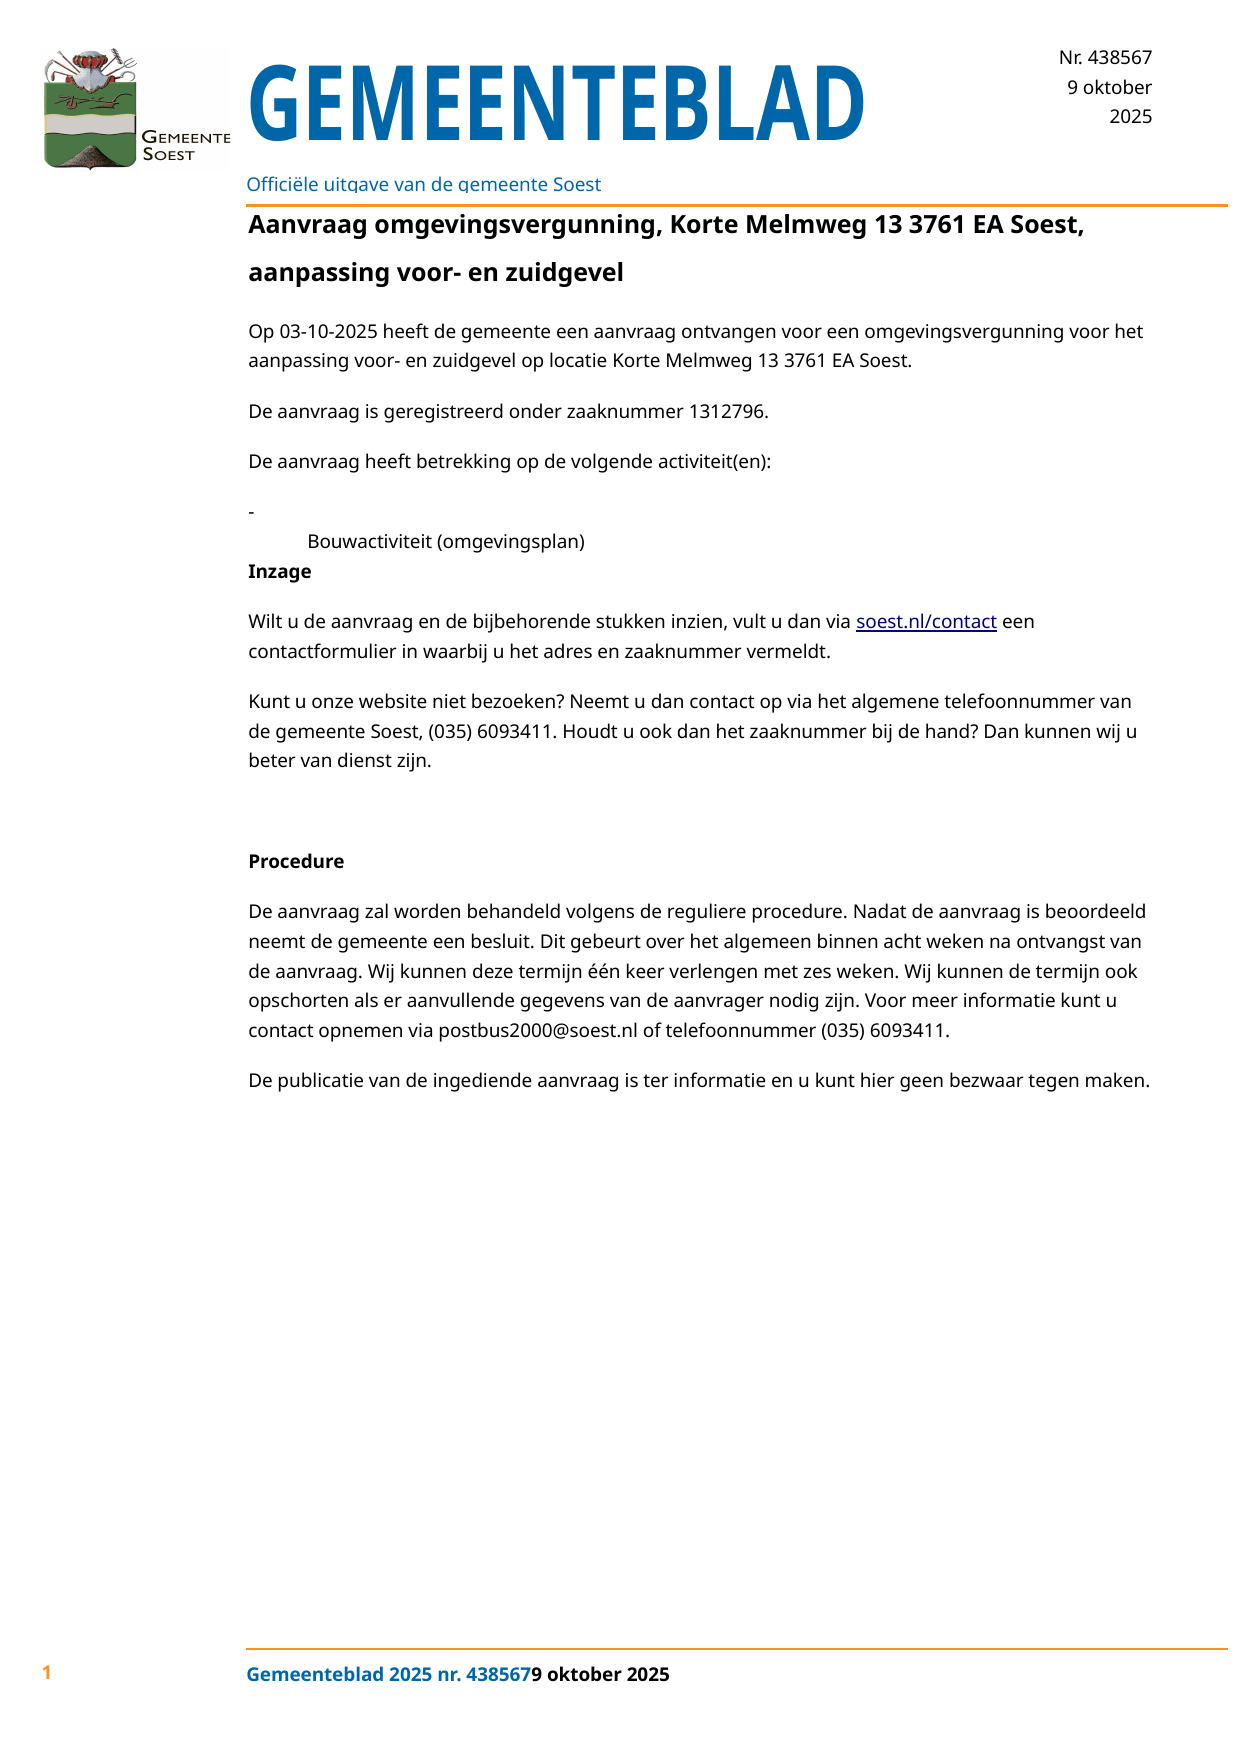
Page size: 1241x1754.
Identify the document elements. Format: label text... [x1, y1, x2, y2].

text Kunt u onze website niet bezoeken? Neemt u dan contact op via het algemene telefoonnummer van de gemeente Soest, (035) 6093411. Houdt u ook dan het zaaknummer bij de hand? Dan kunnen wij u beter van dienst zijn. [248, 688, 1152, 773]
picture [41, 47, 231, 172]
text Wilt u de aanvraag en de bijbehorende stukken inzien, vult u dan via soest.nl/contact een contactformulier in waarbij u het adres en zaaknummer vermeldt. [248, 608, 1152, 664]
text De aanvraag is geregistreerd onder zaaknummer 1312796. [248, 398, 1152, 424]
text De aanvraag heeft betrekking op de volgende activiteit(en): [248, 448, 1152, 474]
text Aanvraag omgevingsvergunning, Korte Melmweg 13 3761 EA Soest, aanpassing voor- en zuidgevel [248, 207, 1152, 288]
text Op 03-10-2025 heeft de gemeente een aanvraag ontvangen voor een omgevingsvergunning voor het aanpassing voor- en zuidgevel op locatie Korte Melmweg 13 3761 EA Soest. [248, 318, 1152, 373]
text De aanvraag zal worden behandeld volgens de reguliere procedure. Nadat de aanvraag is beoordeeld neemt de gemeente een besluit. Dit gebeurt over het algemeen binnen acht weken na ontvangst van de aanvraag. Wij kunnen deze termijn één keer verlengen met zes weken. Wij kunnen de termijn ook opschorten als er aanvullende gegevens van de aanvrager nodig zijn. Voor meer informatie kunt u contact opnemen via postbus2000@soest.nl of telefoonnummer (035) 6093411. [248, 899, 1152, 1043]
text De publicatie van de ingediende aanvraag is ter informatie en u kunt hier geen bezwaar tegen maken. [248, 1067, 1152, 1093]
list Bouwactiviteit (omgevingsplan) [248, 528, 1152, 554]
text Inzage [248, 558, 1152, 584]
text Procedure [248, 848, 1152, 874]
